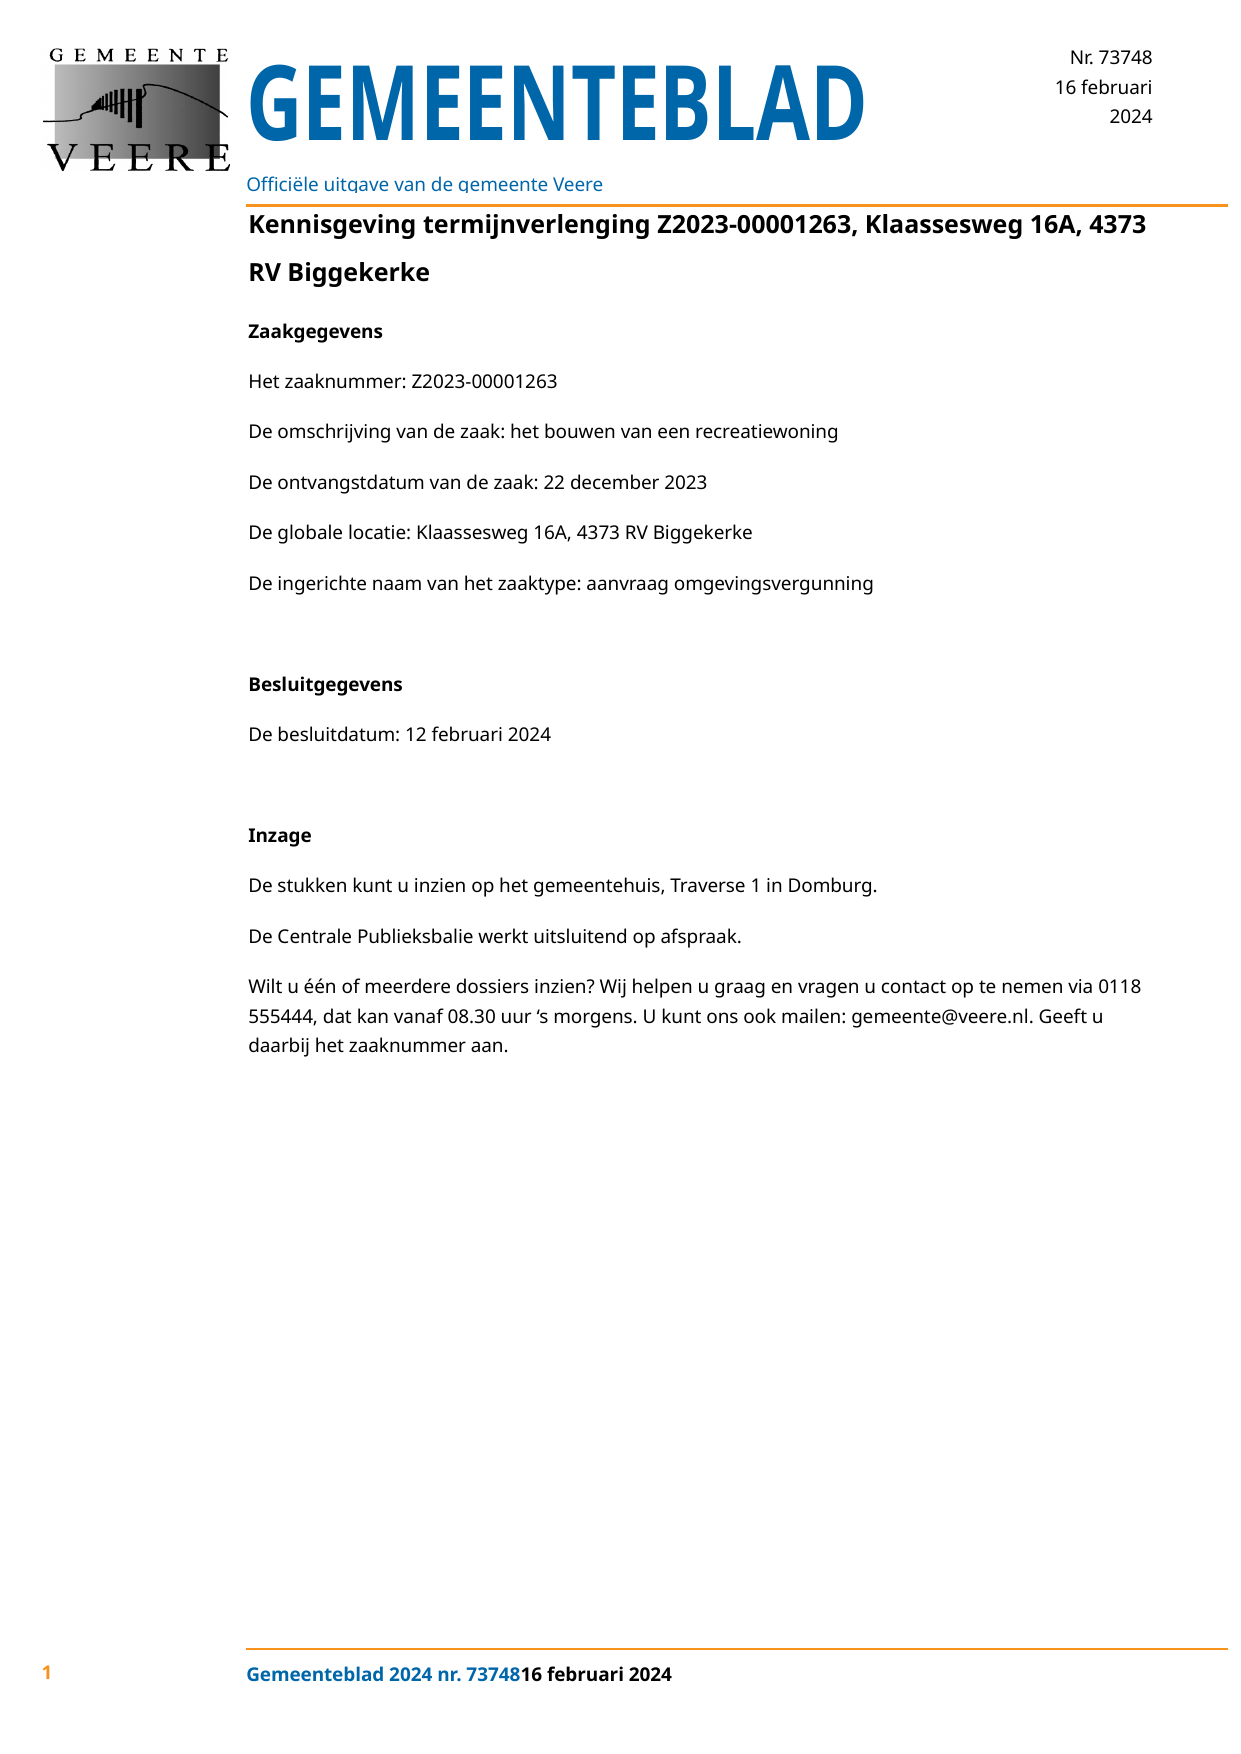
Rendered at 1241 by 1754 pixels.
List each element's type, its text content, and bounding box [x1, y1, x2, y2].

text Wilt u één of meerdere dossiers inzien? Wij helpen u graag en vragen u contact op te nemen via 0118 555444, dat kan vanaf 08.30 uur ‘s morgens. U kunt ons ook mailen: gemeente@veere.nl. Geeft u daarbij het zaaknummer aan. [248, 973, 1152, 1058]
text Kennisgeving termijnverlenging Z2023-00001263, Klaassesweg 16A, 4373 RV Biggekerke [248, 207, 1152, 288]
text Inzage [248, 822, 1152, 848]
text De stukken kunt u inzien op het gemeentehuis, Traverse 1 in Domburg. [248, 872, 1152, 898]
text De Centrale Publieksbalie werkt uitsluitend op afspraak. [248, 923, 1152, 949]
text De ingerichte naam van het zaaktype: aanvraag omgevingsvergunning [248, 570, 1152, 596]
text Het zaaknummer: Z2023-00001263 [248, 368, 1152, 394]
text De omschrijving van de zaak: het bouwen van een recreatiewoning [248, 419, 1152, 444]
picture [41, 47, 231, 172]
text Besluitgegevens [248, 671, 1152, 697]
text De globale locatie: Klaassesweg 16A, 4373 RV Biggekerke [248, 519, 1152, 545]
text De besluitdatum: 12 februari 2024 [248, 721, 1152, 747]
text Zaakgegevens [248, 318, 1152, 344]
text De ontvangstdatum van de zaak: 22 december 2023 [248, 469, 1152, 495]
